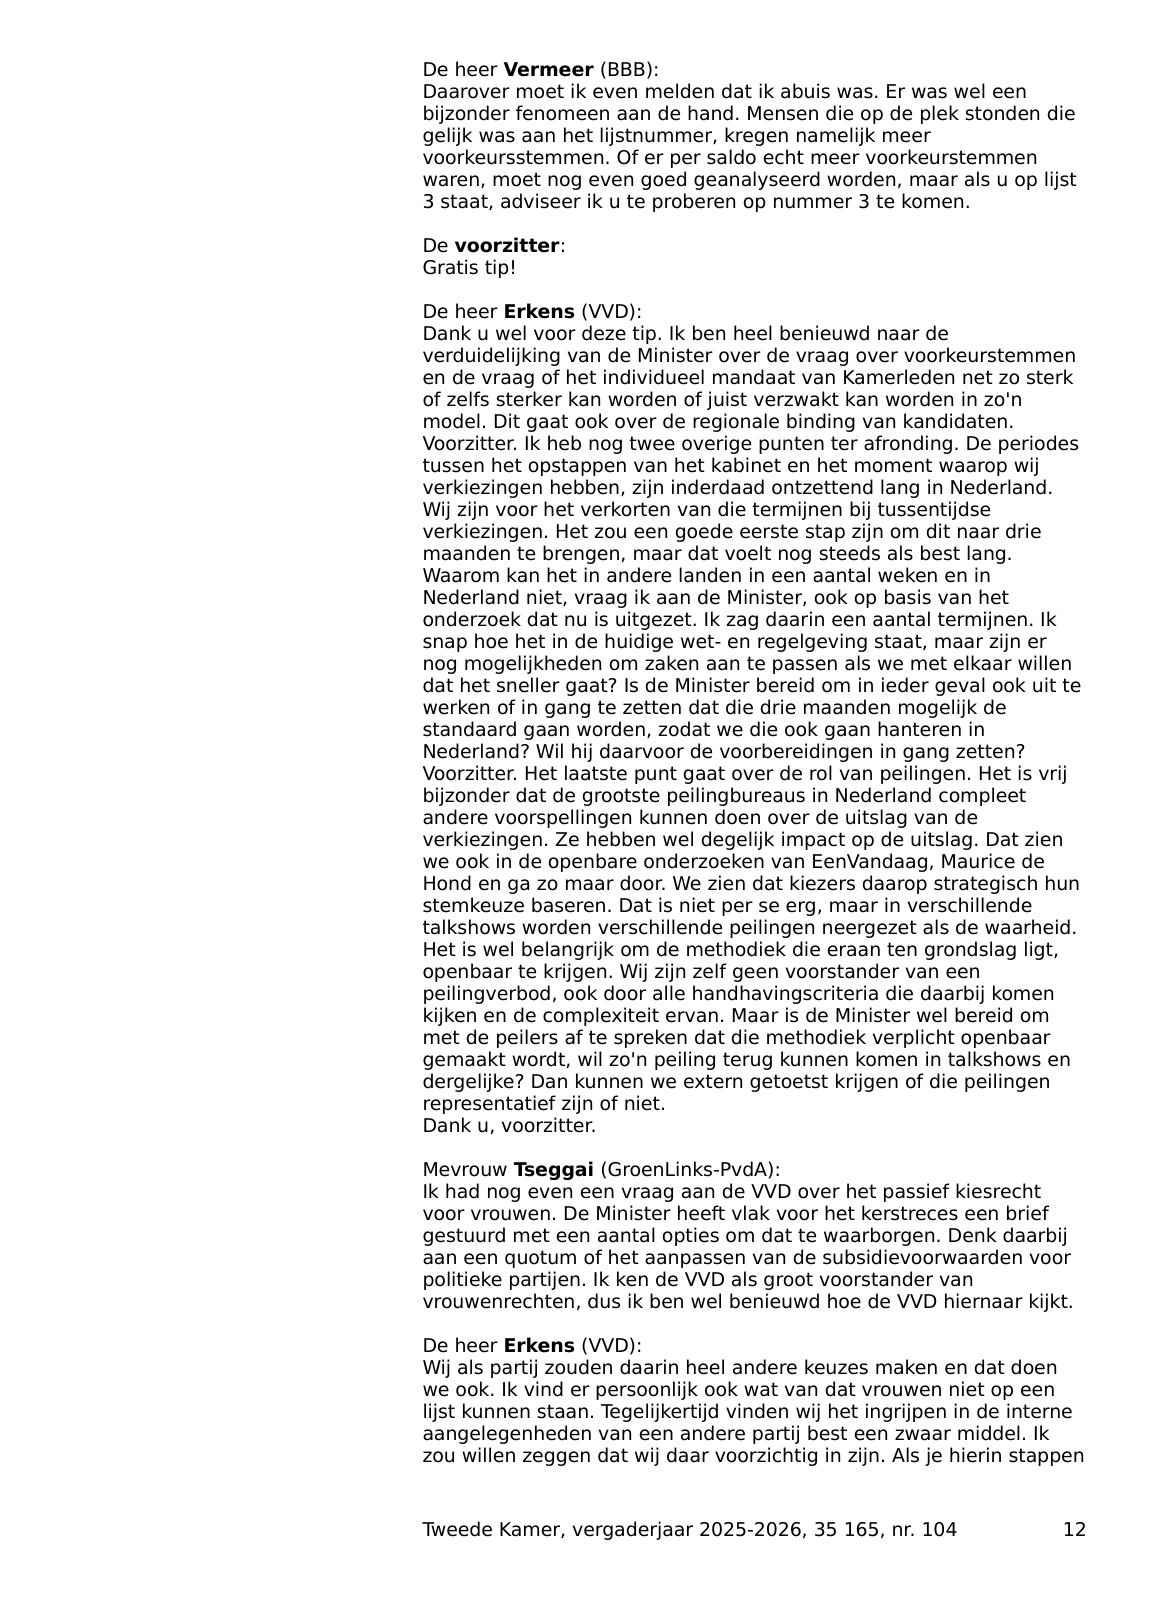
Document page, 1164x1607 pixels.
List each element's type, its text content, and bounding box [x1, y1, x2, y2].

text Gratis tip! [422, 257, 1087, 279]
text Wij als partij zouden daarin heel andere keuzes maken en dat doen we ook. Ik vind er persoonlijk ook wat van dat vrouwen niet op een lijst kunnen staan. Tegelijkertijd vinden wij het ingrijpen in de interne aangelegenheden van een andere partij best een zwaar middel. Ik zou willen zeggen dat wij daar voorzichtig in zijn. Als je hierin stappen [422, 1357, 1087, 1467]
text Dank u, voorzitter. [422, 1114, 1087, 1136]
text De heer Erkens (VVD): [422, 1335, 1087, 1357]
text Voorzitter. Het laatste punt gaat over de rol van peilingen. Het is vrij bijzonder dat de grootste peilingbureaus in Nederland compleet andere voorspellingen kunnen doen over de uitslag van de verkiezingen. Ze hebben wel degelijk impact op de uitslag. Dat zien we ook in de openbare onderzoeken van EenVandaag, Maurice de Hond en ga zo maar door. We zien dat kiezers daarop strategisch hun stemkeuze baseren. Dat is niet per se erg, maar in verschillende talkshows worden verschillende peilingen neergezet als de waarheid. Het is wel belangrijk om de methodiek die eraan ten grondslag ligt, openbaar te krijgen. Wij zijn zelf geen voorstander van een peilingverbod, ook door alle handhavingscriteria die daarbij komen kijken en de complexiteit ervan. Maar is de Minister wel bereid om met de peilers af te spreken dat die methodiek verplicht openbaar gemaakt wordt, wil zo'n peiling terug kunnen komen in talkshows en dergelijke? Dan kunnen we extern getoetst krijgen of die peilingen representatief zijn of niet. [422, 763, 1087, 1114]
text De voorzitter: [422, 235, 1087, 257]
text Mevrouw Tseggai (GroenLinks-PvdA): [422, 1159, 1087, 1181]
text Dank u wel voor deze tip. Ik ben heel benieuwd naar de verduidelijking van de Minister over de vraag over voorkeurstemmen en de vraag of het individueel mandaat van Kamerleden net zo sterk of zelfs sterker kan worden of juist verzwakt kan worden in zo'n model. Dit gaat ook over de regionale binding van kandidaten. [422, 323, 1087, 433]
text Ik had nog even een vraag aan de VVD over het passief kiesrecht voor vrouwen. De Minister heeft vlak voor het kerstreces een brief gestuurd met een aantal opties om dat te waarborgen. Denk daarbij aan een quotum of het aanpassen van de subsidievoorwaarden voor politieke partijen. Ik ken de VVD als groot voorstander van vrouwenrechten, dus ik ben wel benieuwd hoe de VVD hiernaar kijkt. [422, 1181, 1087, 1312]
text De heer Erkens (VVD): [422, 301, 1087, 323]
text De heer Vermeer (BBB): [422, 59, 1087, 81]
text Voorzitter. Ik heb nog twee overige punten ter afronding. De periodes tussen het opstappen van het kabinet en het moment waarop wij verkiezingen hebben, zijn inderdaad ontzettend lang in Nederland. Wij zijn voor het verkorten van die termijnen bij tussentijdse verkiezingen. Het zou een goede eerste stap zijn om dit naar drie maanden te brengen, maar dat voelt nog steeds als best lang. Waarom kan het in andere landen in een aantal weken en in Nederland niet, vraag ik aan de Minister, ook op basis van het onderzoek dat nu is uitgezet. Ik zag daarin een aantal termijnen. Ik snap hoe het in de huidige wet- en regelgeving staat, maar zijn er nog mogelijkheden om zaken aan te passen als we met elkaar willen dat het sneller gaat? Is de Minister bereid om in ieder geval ook uit te werken of in gang te zetten dat die drie maanden mogelijk de standaard gaan worden, zodat we die ook gaan hanteren in Nederland? Wil hij daarvoor de voorbereidingen in gang zetten? [422, 433, 1087, 763]
text Daarover moet ik even melden dat ik abuis was. Er was wel een bijzonder fenomeen aan de hand. Mensen die op de plek stonden die gelijk was aan het lijstnummer, kregen namelijk meer voorkeursstemmen. Of er per saldo echt meer voorkeurstemmen waren, moet nog even goed geanalyseerd worden, maar als u op lijst 3 staat, adviseer ik u te proberen op nummer 3 te komen. [422, 81, 1087, 213]
